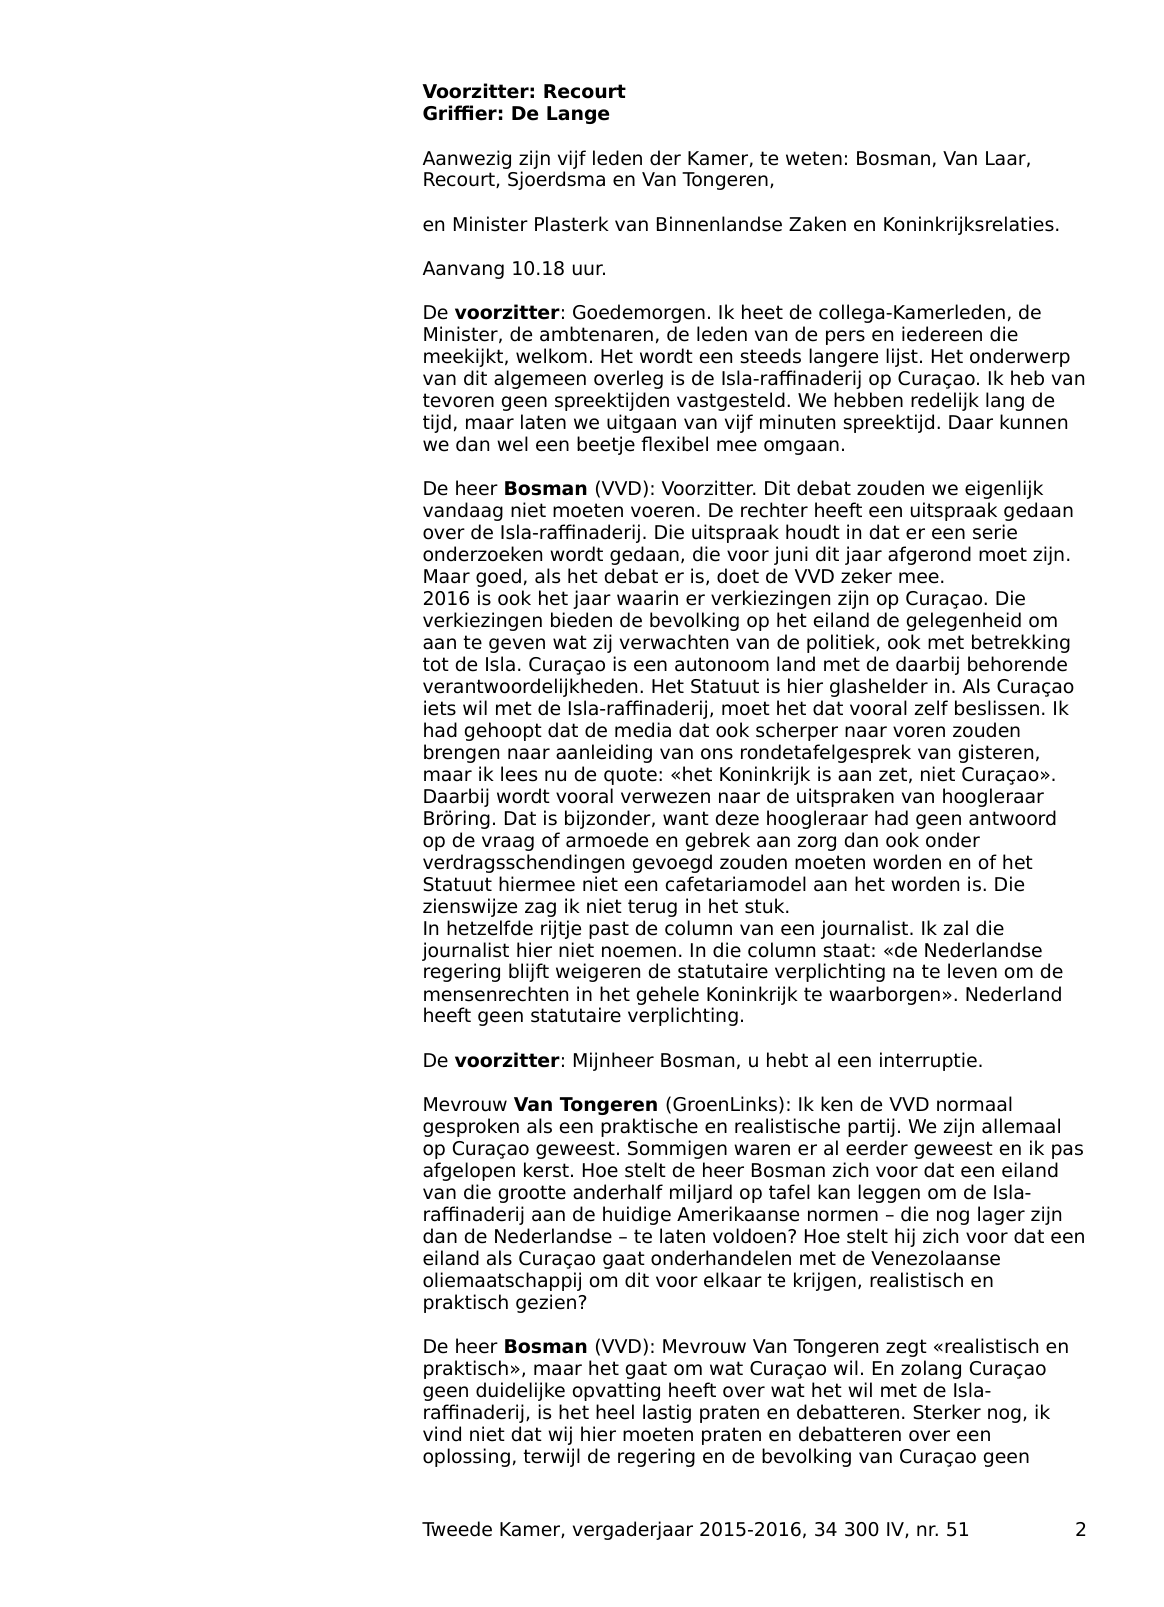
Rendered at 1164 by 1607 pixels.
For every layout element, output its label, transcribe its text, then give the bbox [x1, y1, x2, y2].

text De voorzitter: Goedemorgen. Ik heet de collega-Kamerleden, de Minister, de ambtenaren, de leden van de pers en iedereen die meekijkt, welkom. Het wordt een steeds langere lijst. Het onderwerp van dit algemeen overleg is de Isla-raffinaderij op Curaçao. Ik heb van tevoren geen spreektijden vastgesteld. We hebben redelijk lang de tijd, maar laten we uitgaan van vijf minuten spreektijd. Daar kunnen we dan wel een beetje flexibel mee omgaan. [422, 302, 1087, 456]
text De voorzitter: Mijnheer Bosman, u hebt al een interruptie. [422, 1049, 1087, 1072]
text De heer Bosman (VVD): Voorzitter. Dit debat zouden we eigenlijk vandaag niet moeten voeren. De rechter heeft een uitspraak gedaan over de Isla-raffinaderij. Die uitspraak houdt in dat er een serie onderzoeken wordt gedaan, die voor juni dit jaar afgerond moet zijn. Maar goed, als het debat er is, doet de VVD zeker mee. [422, 478, 1087, 588]
text 2016 is ook het jaar waarin er verkiezingen zijn op Curaçao. Die verkiezingen bieden de bevolking op het eiland de gelegenheid om aan te geven wat zij verwachten van de politiek, ook met betrekking tot de Isla. Curaçao is een autonoom land met de daarbij behorende verantwoordelijkheden. Het Statuut is hier glashelder in. Als Curaçao iets wil met de Isla-raffinaderij, moet het dat vooral zelf beslissen. Ik had gehoopt dat de media dat ook scherper naar voren zouden brengen naar aanleiding van ons rondetafelgesprek van gisteren, maar ik lees nu de quote: «het Koninkrijk is aan zet, niet Curaçao». Daarbij wordt vooral verwezen naar de uitspraken van hoogleraar Bröring. Dat is bijzonder, want deze hoogleraar had geen antwoord op de vraag of armoede en gebrek aan zorg dan ook onder verdragsschendingen gevoegd zouden moeten worden en of het Statuut hiermee niet een cafetariamodel aan het worden is. Die zienswijze zag ik niet terug in het stuk. [422, 588, 1087, 917]
text Mevrouw Van Tongeren (GroenLinks): Ik ken de VVD normaal gesproken als een praktische en realistische partij. We zijn allemaal op Curaçao geweest. Sommigen waren er al eerder geweest en ik pas afgelopen kerst. Hoe stelt de heer Bosman zich voor dat een eiland van die grootte anderhalf miljard op tafel kan leggen om de Isla-raffinaderij aan de huidige Amerikaanse normen – die nog lager zijn dan de Nederlandse – te laten voldoen? Hoe stelt hij zich voor dat een eiland als Curaçao gaat onderhandelen met de Venezolaanse oliemaatschappij om dit voor elkaar te krijgen, realistisch en praktisch gezien? [422, 1094, 1087, 1313]
text In hetzelfde rijtje past de column van een journalist. Ik zal die journalist hier niet noemen. In die column staat: «de Nederlandse regering blijft weigeren de statutaire verplichting na te leven om de mensenrechten in het gehele Koninkrijk te waarborgen». Nederland heeft geen statutaire verplichting. [422, 917, 1087, 1027]
text en Minister Plasterk van Binnenlandse Zaken en Koninkrijksrelaties. [422, 213, 1087, 236]
text Griffier: De Lange [422, 103, 1087, 125]
text Aanwezig zijn vijf leden der Kamer, te weten: Bosman, Van Laar, Recourt, Sjoerdsma en Van Tongeren, [422, 147, 1087, 191]
text Voorzitter: Recourt [422, 81, 1087, 103]
text De heer Bosman (VVD): Mevrouw Van Tongeren zegt «realistisch en praktisch», maar het gaat om wat Curaçao wil. En zolang Curaçao geen duidelijke opvatting heeft over wat het wil met de Isla-raffinaderij, is het heel lastig praten en debatteren. Sterker nog, ik vind niet dat wij hier moeten praten en debatteren over een oplossing, terwijl de regering en de bevolking van Curaçao geen [422, 1336, 1087, 1468]
text Aanvang 10.18 uur. [422, 258, 1087, 280]
